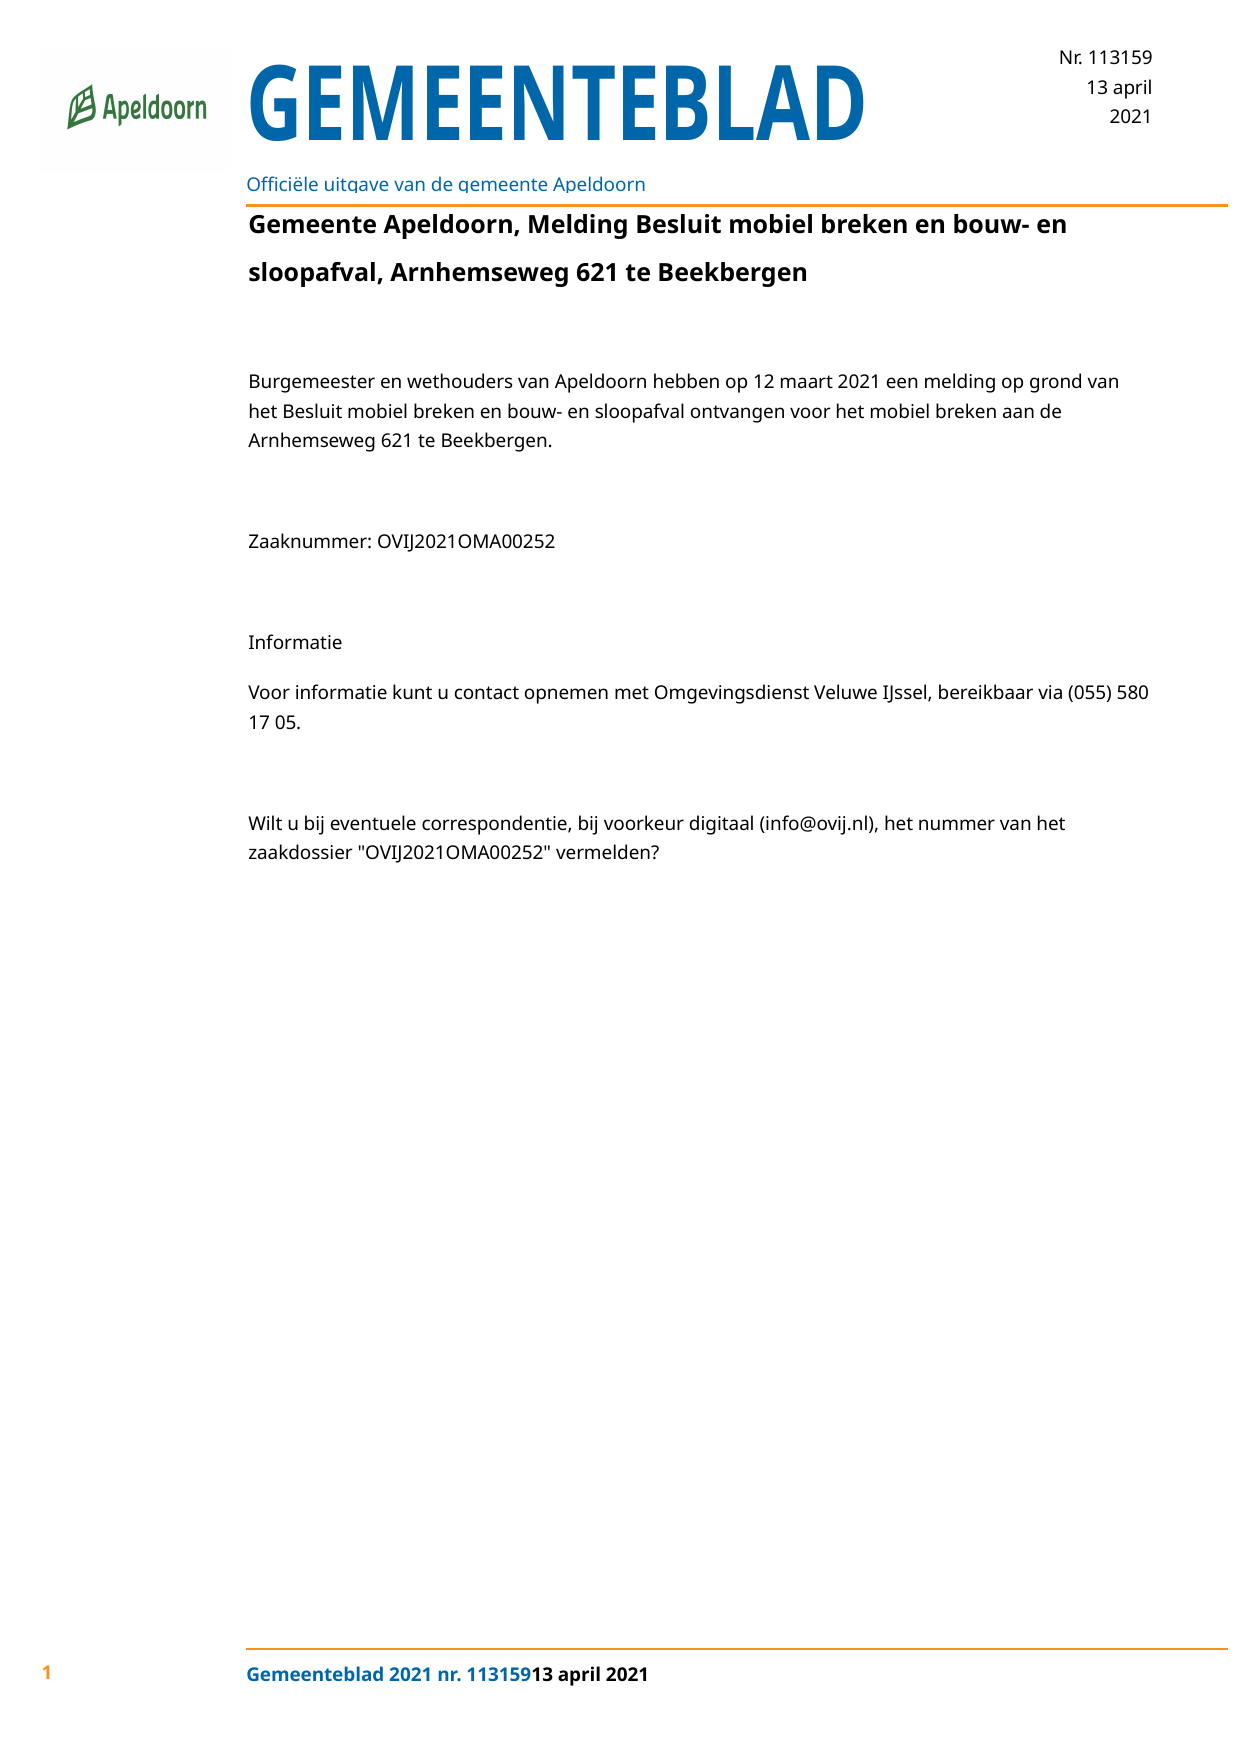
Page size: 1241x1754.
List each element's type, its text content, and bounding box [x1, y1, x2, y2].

text Gemeente Apeldoorn, Melding Besluit mobiel breken en bouw- en sloopafval, Arnhemseweg 621 te Beekbergen [248, 207, 1152, 288]
text Voor informatie kunt u contact opnemen met Omgevingsdienst Veluwe IJssel, bereikbaar via (055) 580 17 05. [248, 679, 1152, 735]
text Zaaknummer: OVIJ2021OMA00252 [248, 528, 1152, 554]
picture [41, 47, 231, 172]
text Burgemeester en wethouders van Apeldoorn hebben op 12 maart 2021 een melding op grond van het Besluit mobiel breken en bouw- en sloopafval ontvangen voor het mobiel breken aan de Arnhemseweg 621 te Beekbergen. [248, 368, 1152, 453]
text Wilt u bij eventuele correspondentie, bij voorkeur digitaal (info@ovij.nl), het nummer van het zaakdossier "OVIJ2021OMA00252" vermelden? [248, 810, 1152, 865]
text Informatie [248, 629, 1152, 655]
